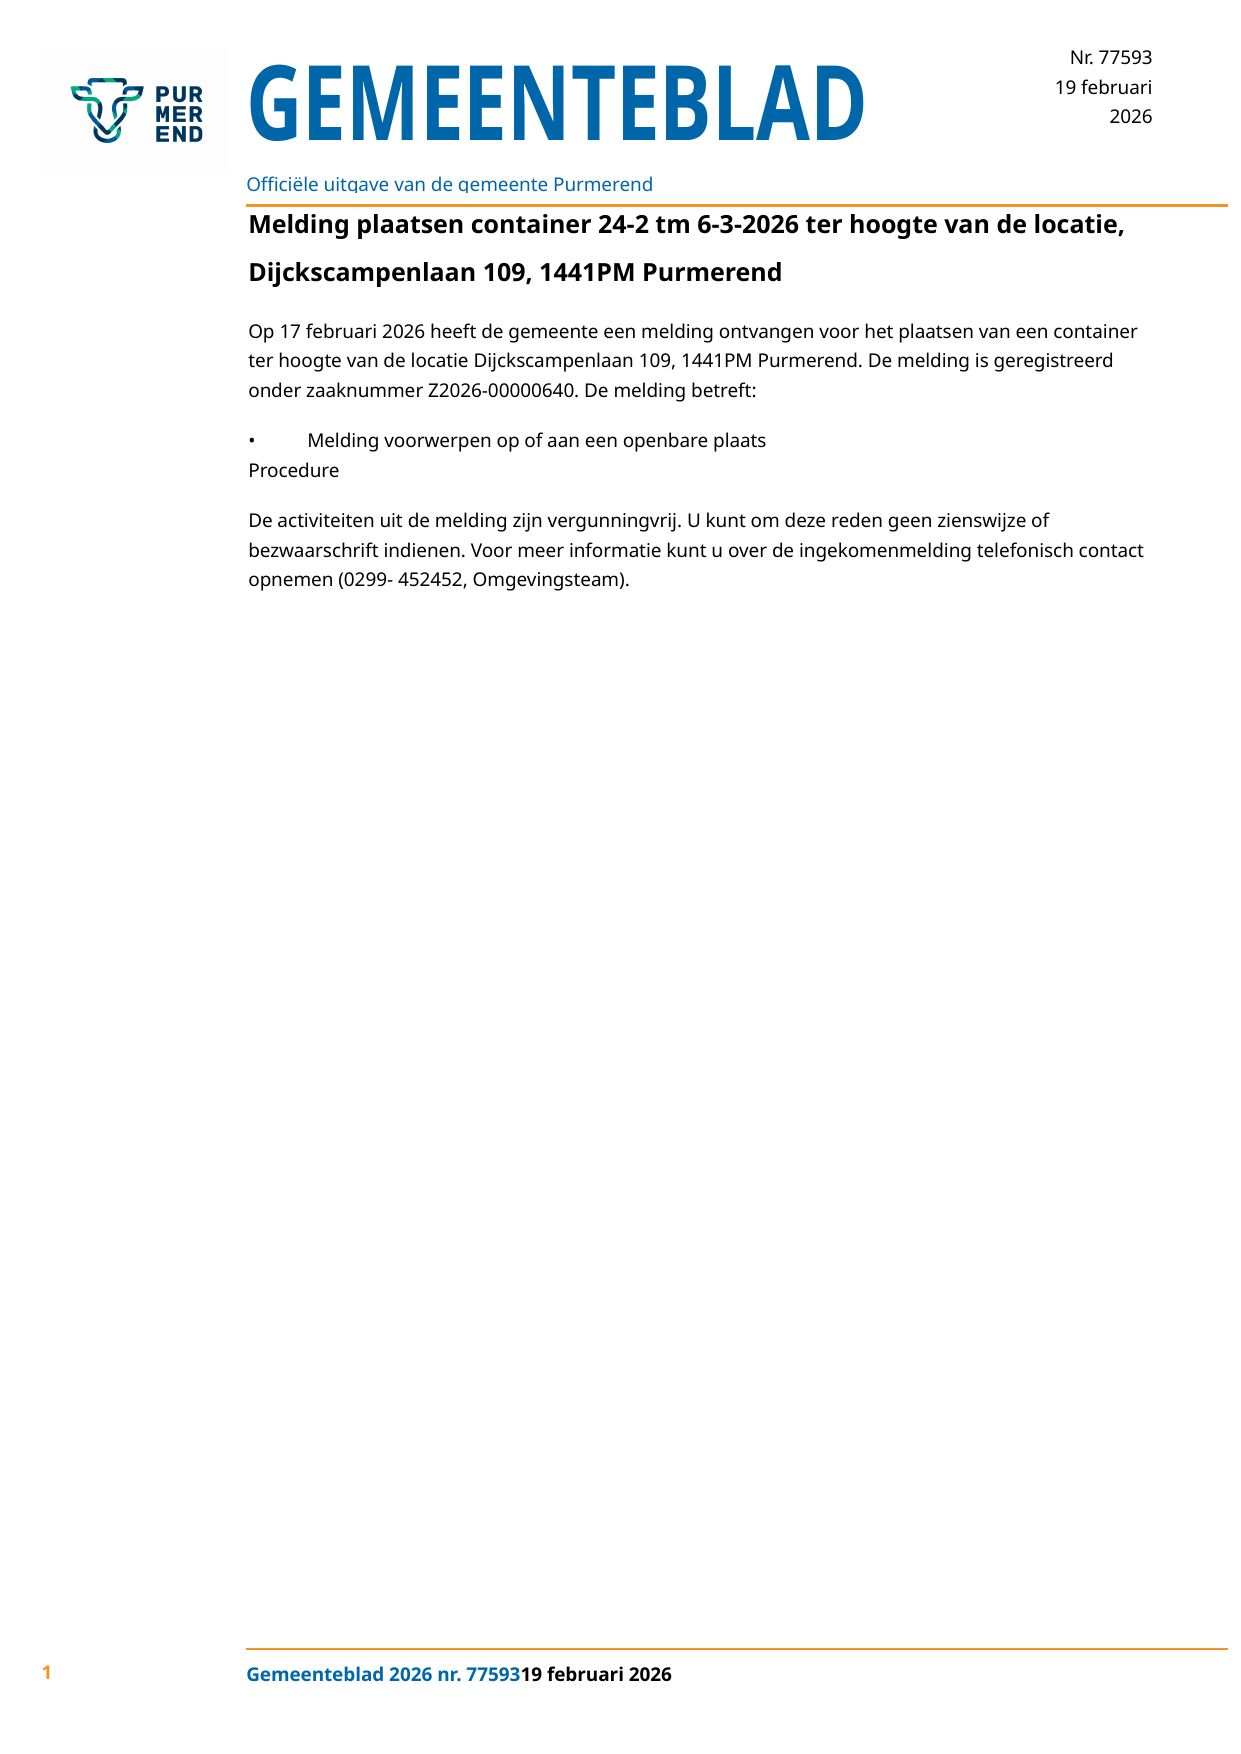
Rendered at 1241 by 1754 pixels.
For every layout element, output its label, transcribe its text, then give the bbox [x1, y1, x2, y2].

list Melding voorwerpen op of aan een openbare plaats [248, 427, 1152, 453]
picture [41, 47, 231, 172]
text Op 17 februari 2026 heeft de gemeente een melding ontvangen voor het plaatsen van een container ter hoogte van de locatie Dijckscampenlaan 109, 1441PM Purmerend. De melding is geregistreerd onder zaaknummer Z2026-00000640. De melding betreft: [248, 318, 1152, 403]
text Melding plaatsen container 24-2 tm 6-3-2026 ter hoogte van de locatie, Dijckscampenlaan 109, 1441PM Purmerend [248, 207, 1152, 288]
text Procedure [248, 457, 1152, 483]
text De activiteiten uit de melding zijn vergunningvrij. U kunt om deze reden geen zienswijze of bezwaarschrift indienen. Voor meer informatie kunt u over de ingekomenmelding telefonisch contact opnemen (0299- 452452, Omgevingsteam). [248, 507, 1152, 592]
